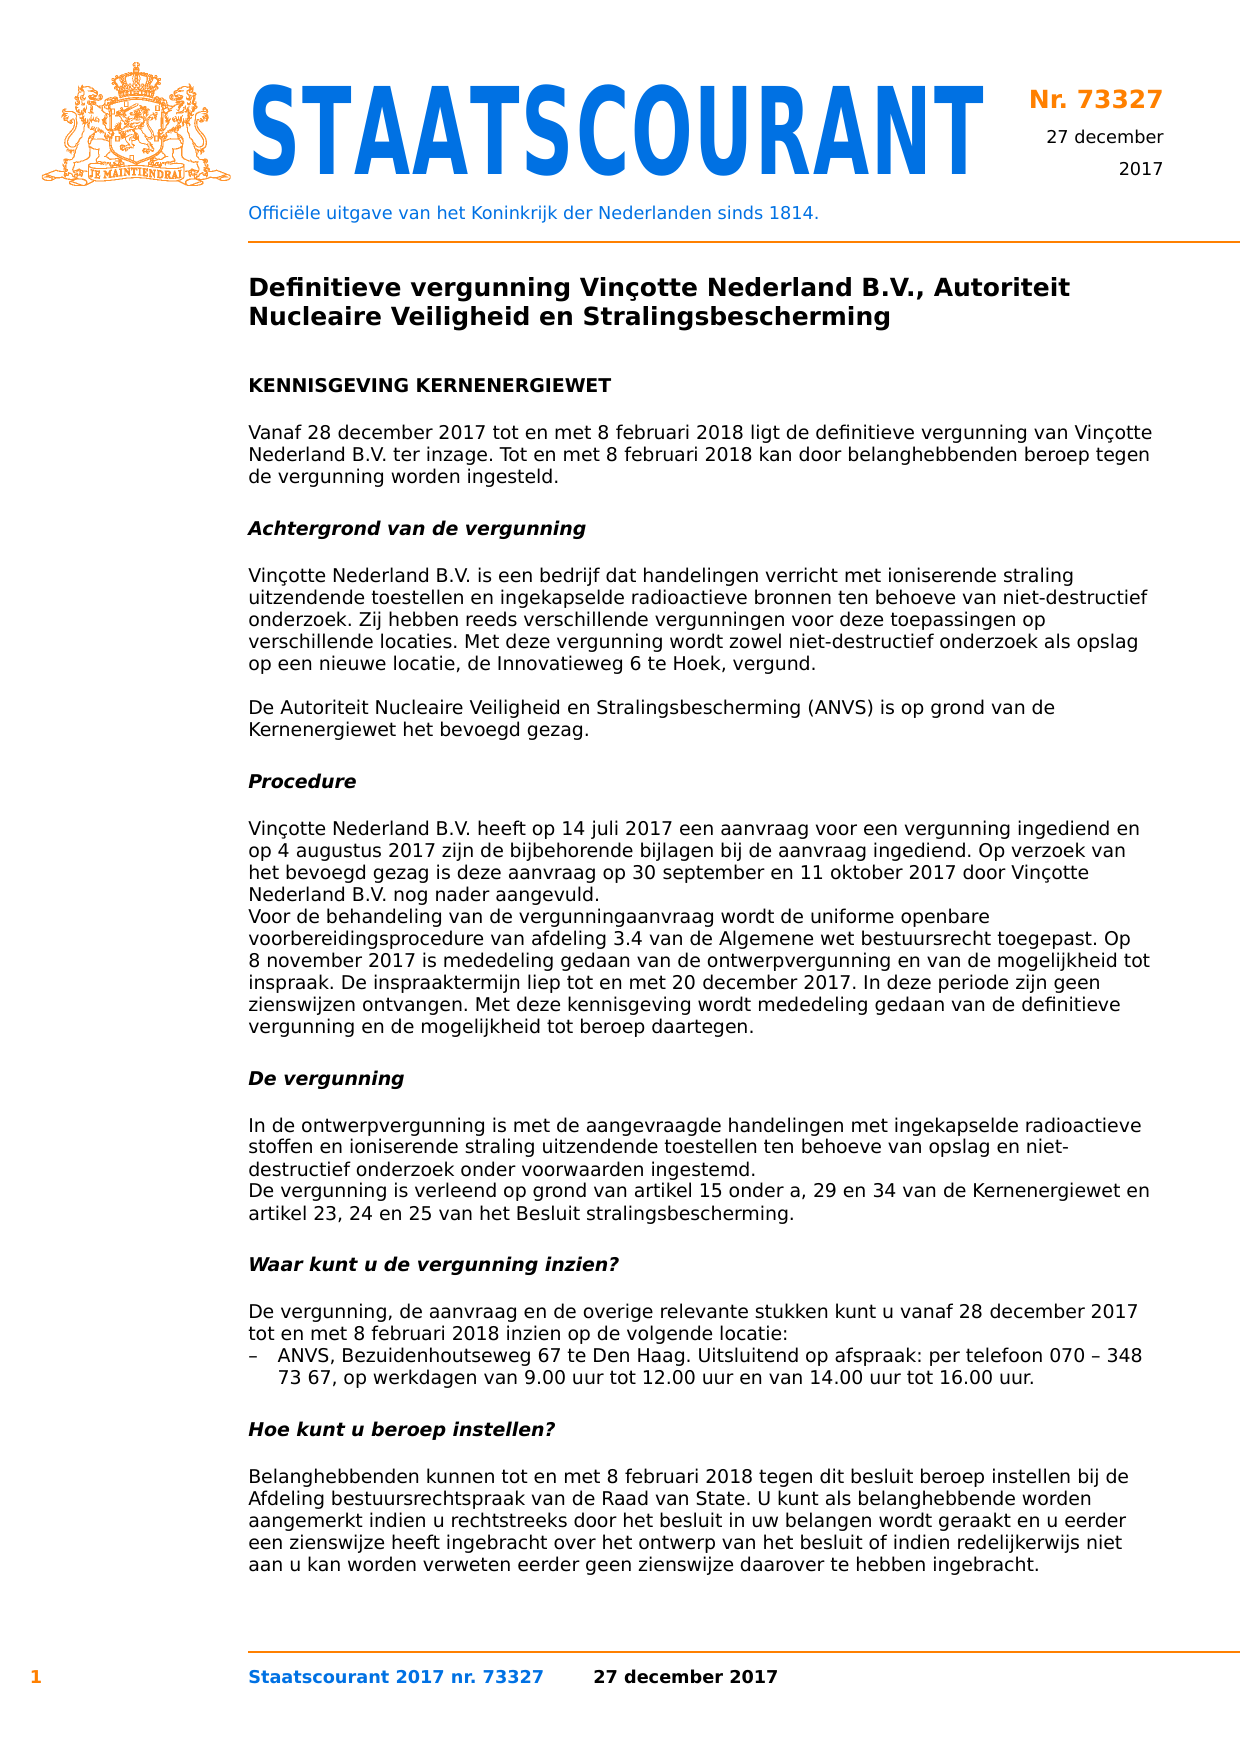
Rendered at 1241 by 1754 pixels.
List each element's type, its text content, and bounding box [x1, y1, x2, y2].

table_header Nr. 73327 [998, 62, 1240, 121]
subtitle Achtergrond van de vergunning [248, 518, 1163, 540]
text De vergunning is verleend op grond van artikel 15 onder a, 29 en 34 van de Kernenergiewet en artikel 23, 24 en 25 van het Besluit stralingsbescherming. [248, 1180, 1163, 1224]
text In de ontwerpvergunning is met de aangevraagde handelingen met ingekapselde radioactieve stoffen en ioniserende straling uitzendende toestellen ten behoeve van opslag en niet-destructief onderzoek onder voorwaarden ingestemd. [248, 1114, 1163, 1180]
subtitle KENNISGEVING KERNENERGIEWET [248, 375, 1163, 397]
table_header STAATSCOURANT [248, 62, 998, 203]
subtitle Hoe kunt u beroep instellen? [248, 1419, 1163, 1441]
text De Autoriteit Nucleaire Veiligheid en Stralingsbescherming (ANVS) is op grond van de Kernenergiewet het bevoegd gezag. [248, 697, 1163, 741]
subtitle Waar kunt u de vergunning inzien? [248, 1254, 1163, 1276]
subtitle Definitieve vergunning Vinçotte Nederland B.V., Autoriteit Nucleaire Veiligheid en Stralingsbescherming [248, 273, 1163, 331]
table_cell 2017 [998, 153, 1240, 203]
text Vinçotte Nederland B.V. is een bedrijf dat handelingen verricht met ioniserende straling uitzendende toestellen en ingekapselde radioactieve bronnen ten behoeve van niet-destructief onderzoek. Zij hebben reeds verschillende vergunningen voor deze toepassingen op verschillende locaties. Met deze vergunning wordt zowel niet-destructief onderzoek als opslag op een nieuwe locatie, de Innovatieweg 6 te Hoek, vergund. [248, 565, 1163, 675]
subtitle Procedure [248, 771, 1163, 793]
table_cell 27 december [998, 121, 1240, 153]
text – ANVS, Bezuidenhoutseweg 67 te Den Haag. Uitsluitend op afspraak: per telefoon 070 – 348 73 67, op werkdagen van 9.00 uur tot 12.00 uur en van 14.00 uur tot 16.00 uur. [248, 1345, 1163, 1389]
text Voor de behandeling van de vergunningaanvraag wordt de uniforme openbare voorbereidingsprocedure van afdeling 3.4 van de Algemene wet bestuursrecht toegepast. Op 8 november 2017 is mededeling gedaan van de ontwerpvergunning en van de mogelijkheid tot inspraak. De inspraaktermijn liep tot en met 20 december 2017. In deze periode zijn geen zienswijzen ontvangen. Met deze kennisgeving wordt mededeling gedaan van de definitieve vergunning en de mogelijkheid tot beroep daartegen. [248, 906, 1163, 1037]
table_header [25, 62, 248, 241]
text Belanghebbenden kunnen tot en met 8 februari 2018 tegen dit besluit beroep instellen bij de Afdeling bestuursrechtspraak van de Raad van State. U kunt als belanghebbende worden aangemerkt indien u rechtstreeks door het besluit in uw belangen wordt geraakt en u eerder een zienswijze heeft ingebracht over het ontwerp van het besluit of indien redelijkerwijs niet aan u kan worden verweten eerder geen zienswijze daarover te hebben ingebracht. [248, 1466, 1163, 1576]
picture [41, 62, 231, 186]
text De vergunning, de aanvraag en de overige relevante stukken kunt u vanaf 28 december 2017 tot en met 8 februari 2018 inzien op de volgende locatie: [248, 1301, 1163, 1345]
subtitle De vergunning [248, 1067, 1163, 1089]
text Vinçotte Nederland B.V. heeft op 14 juli 2017 een aanvraag voor een vergunning ingediend en op 4 augustus 2017 zijn de bijbehorende bijlagen bij de aanvraag ingediend. Op verzoek van het bevoegd gezag is deze aanvraag op 30 september en 11 oktober 2017 door Vinçotte Nederland B.V. nog nader aangevuld. [248, 818, 1163, 906]
table_cell Officiële uitgave van het Koninkrijk der Nederlanden sinds 1814. [248, 203, 1240, 241]
text Vanaf 28 december 2017 tot en met 8 februari 2018 ligt de definitieve vergunning van Vinçotte Nederland B.V. ter inzage. Tot en met 8 februari 2018 kan door belanghebbenden beroep tegen de vergunning worden ingesteld. [248, 422, 1163, 488]
